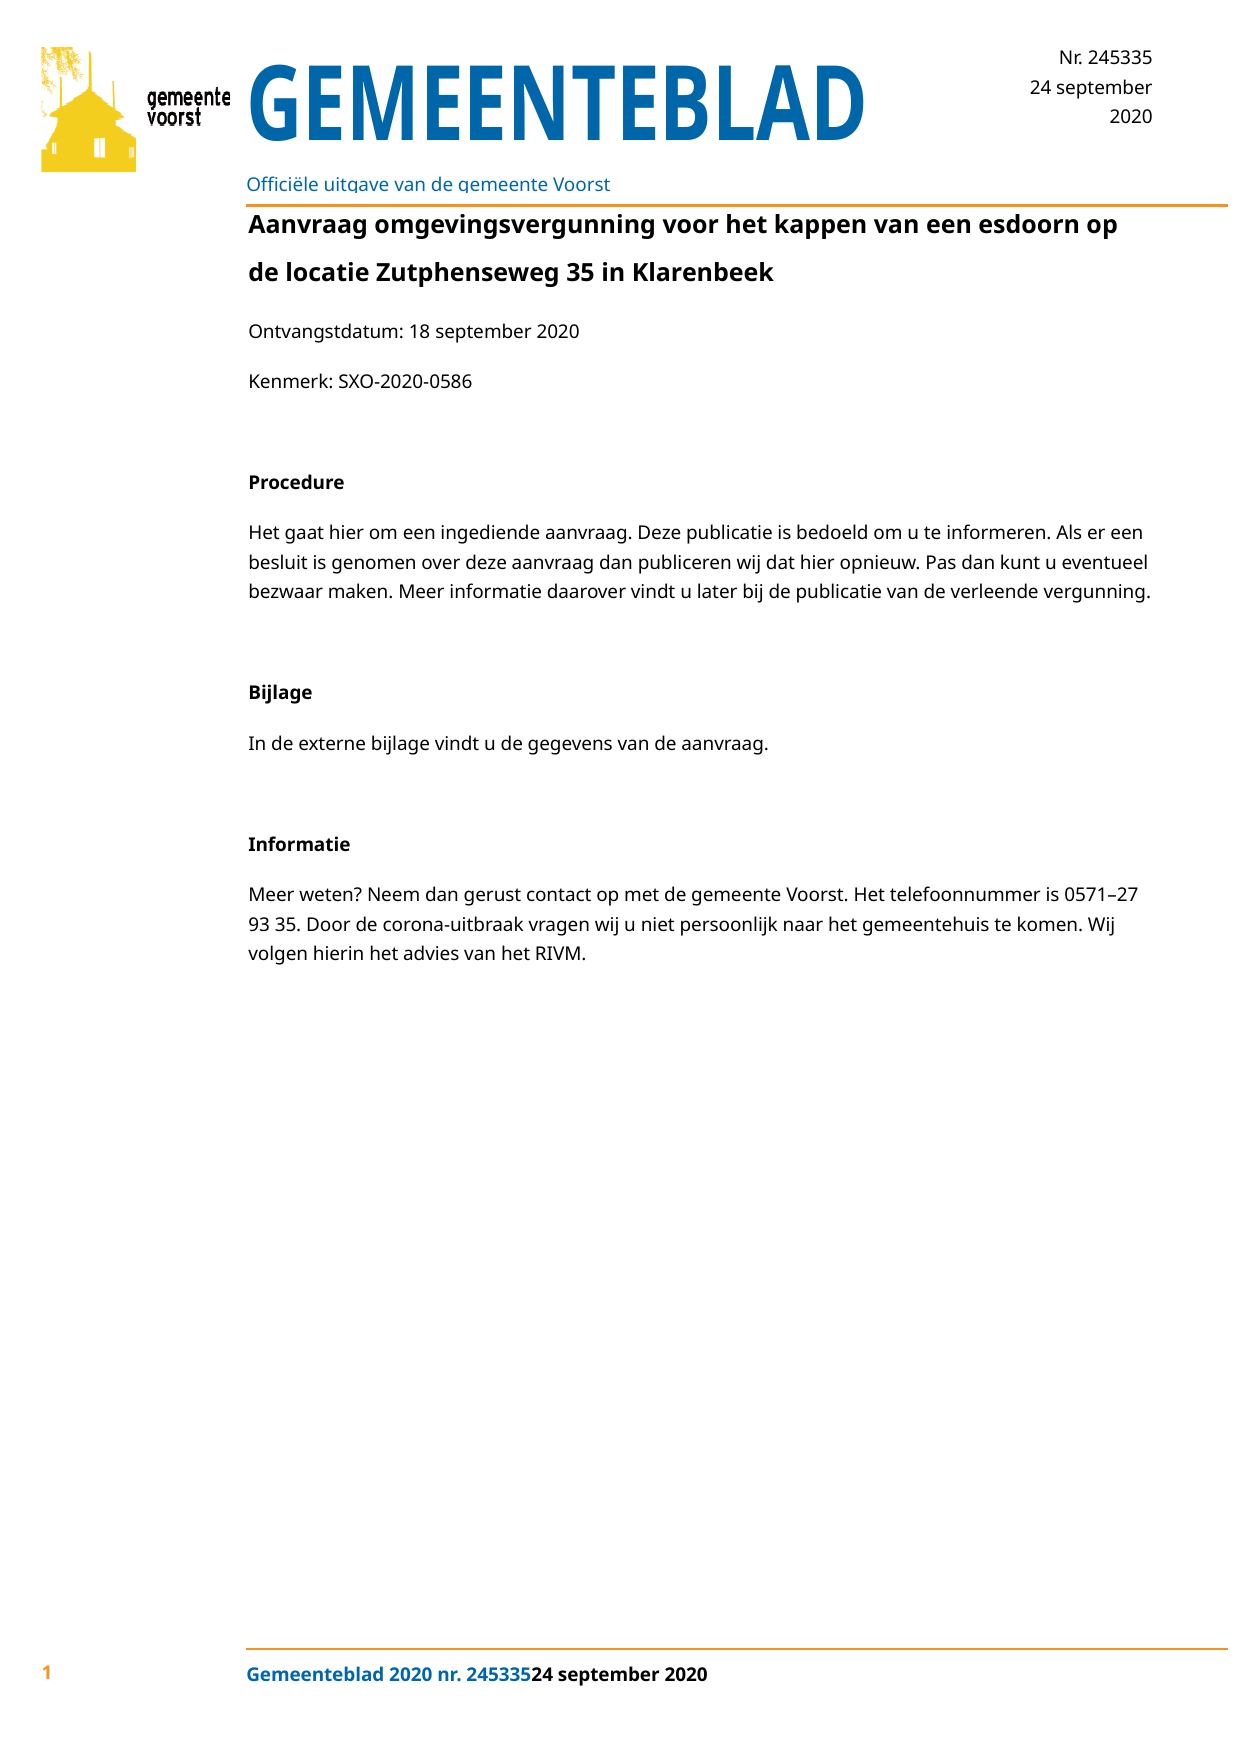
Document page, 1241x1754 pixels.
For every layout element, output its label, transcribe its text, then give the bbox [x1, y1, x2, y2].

text Het gaat hier om een ingediende aanvraag. Deze publicatie is bedoeld om u te informeren. Als er een besluit is genomen over deze aanvraag dan publiceren wij dat hier opnieuw. Pas dan kunt u eventueel bezwaar maken. Meer informatie daarover vindt u later bij de publicatie van de verleende vergunning. [248, 519, 1152, 604]
text Aanvraag omgevingsvergunning voor het kappen van een esdoorn op de locatie Zutphenseweg 35 in Klarenbeek [248, 207, 1152, 288]
text Informatie [248, 831, 1152, 857]
text Procedure [248, 469, 1152, 495]
text Meer weten? Neem dan gerust contact op met de gemeente Voorst. Het telefoonnummer is 0571–27 93 35. Door de corona-uitbraak vragen wij u niet persoonlijk naar het gemeentehuis te komen. Wij volgen hierin het advies van het RIVM. [248, 881, 1152, 966]
text Ontvangstdatum: 18 september 2020 [248, 318, 1152, 344]
picture [41, 47, 231, 172]
text Bijlage [248, 679, 1152, 705]
text Kenmerk: SXO-2020-0586 [248, 368, 1152, 394]
text In de externe bijlage vindt u de gegevens van de aanvraag. [248, 730, 1152, 756]
